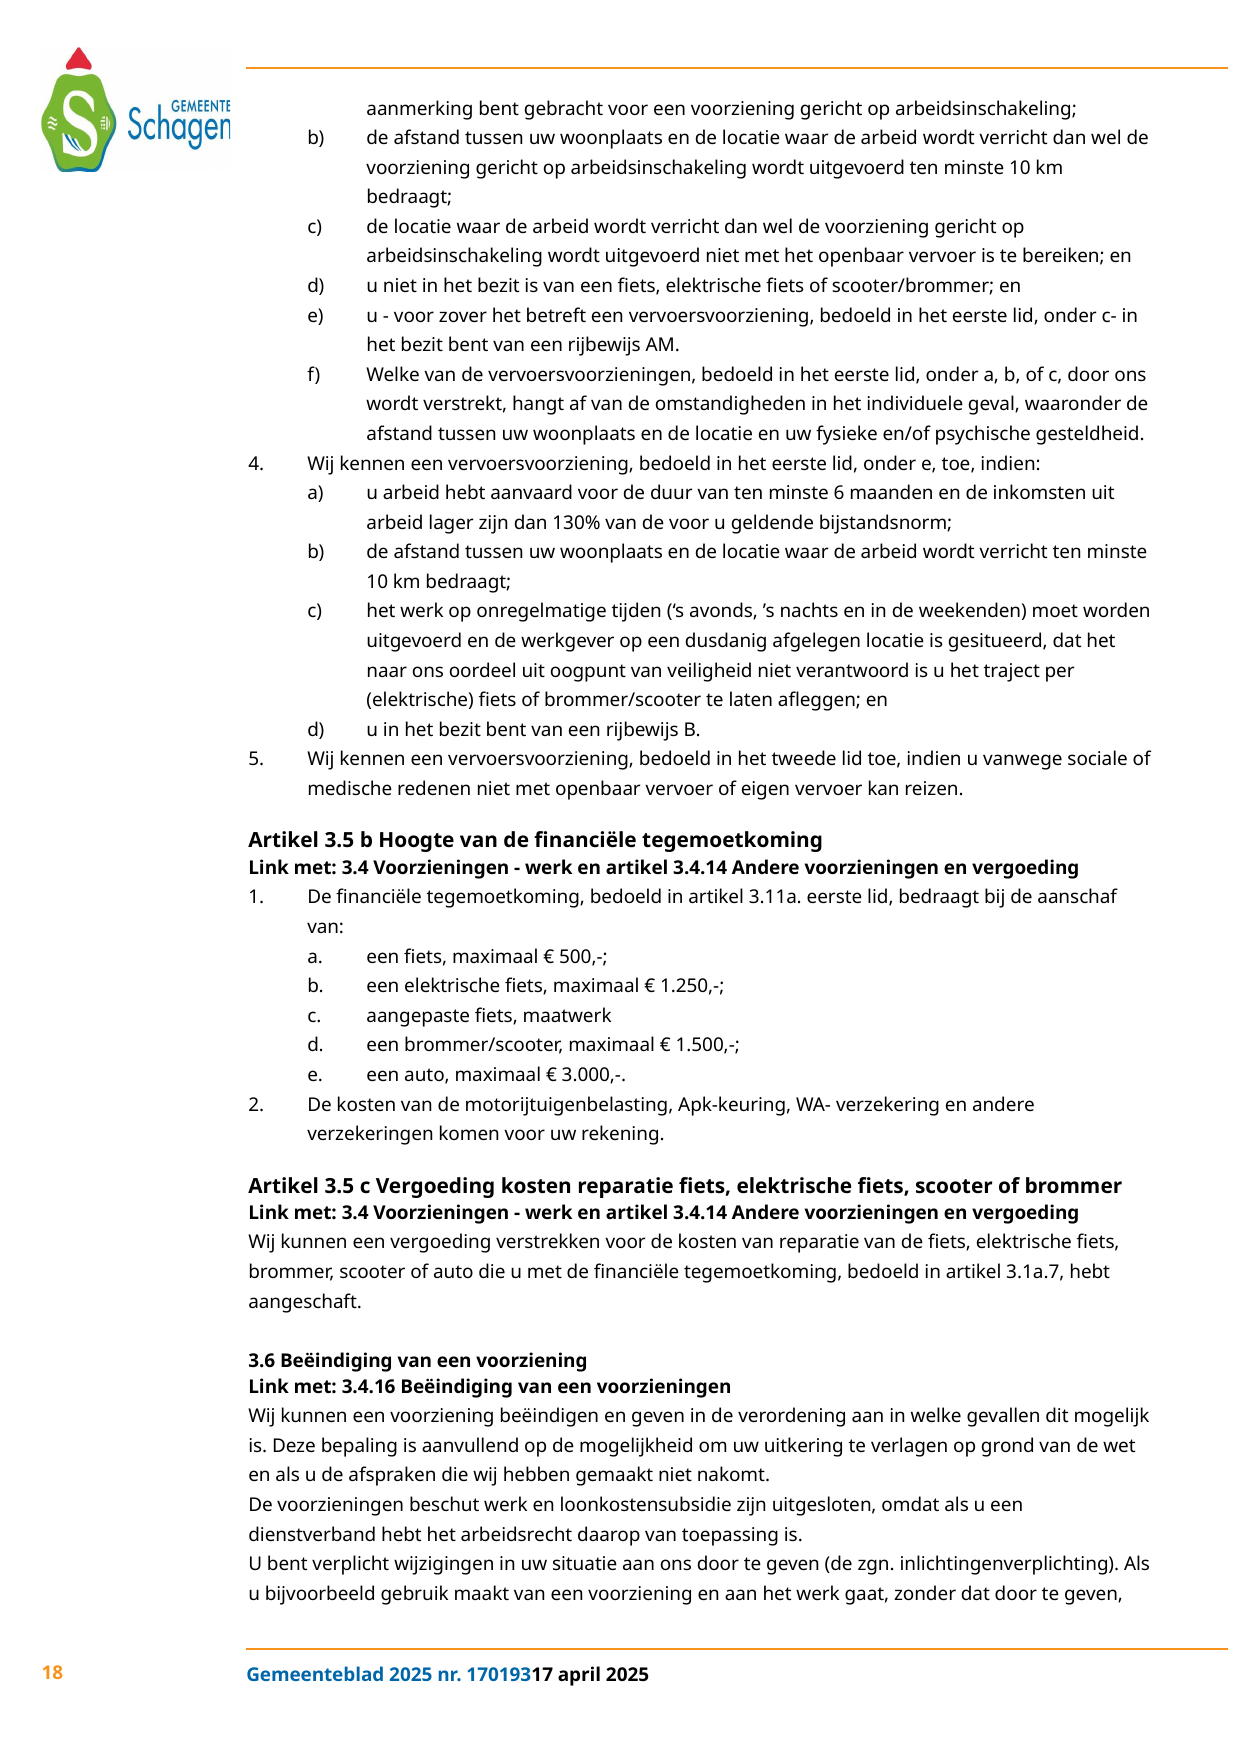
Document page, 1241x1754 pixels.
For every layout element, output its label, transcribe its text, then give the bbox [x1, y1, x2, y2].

text Artikel 3.5 b Hoogte van de financiële tegemoetkoming [248, 826, 1152, 854]
list een brommer/scooter, maximaal € 1.500,-; [307, 1032, 1152, 1057]
list aangepaste fiets, maatwerk [307, 1002, 1152, 1028]
list Welke van de vervoersvoorzieningen, bedoeld in het eerste lid, onder a, b, of c, door ons wordt verstrekt, hangt af van de omstandigheden in het individuele geval, waaronder de afstand tussen uw woonplaats en de locatie en uw fysieke en/of psychische gesteldheid. [307, 361, 1152, 446]
list aanmerking bent gebracht voor een voorziening gericht op arbeidsinschakeling; [307, 95, 1152, 121]
list u niet in het bezit is van een fiets, elektrische fiets of scooter/brommer; en [307, 272, 1152, 298]
text 3.6 Beëindiging van een voorziening [248, 1347, 1152, 1373]
list De kosten van de motorijtuigenbelasting, Apk-keuring, WA- verzekering en andere verzekeringen komen voor uw rekening. [248, 1091, 1152, 1146]
text Wij kunnen een vergoeding verstrekken voor de kosten van reparatie van de fiets, elektrische fiets, brommer, scooter of auto die u met de financiële tegemoetkoming, bedoeld in artikel 3.1a.7, hebt aangeschaft. [248, 1229, 1152, 1314]
picture [41, 47, 231, 172]
list u in het bezit bent van een rijbewijs B. [307, 716, 1152, 742]
text Link met: 3.4 Voorzieningen - werk en artikel 3.4.14 Andere voorzieningen en vergoeding [248, 854, 1152, 880]
list een auto, maximaal € 3.000,-. [307, 1061, 1152, 1087]
list de locatie waar de arbeid wordt verricht dan wel de voorziening gericht op arbeidsinschakeling wordt uitgevoerd niet met het openbaar vervoer is te bereiken; en [307, 213, 1152, 268]
text Artikel 3.5 c Vergoeding kosten reparatie fiets, elektrische fiets, scooter of brommer [248, 1171, 1152, 1199]
list de afstand tussen uw woonplaats en de locatie waar de arbeid wordt verricht dan wel de voorziening gericht op arbeidsinschakeling wordt uitgevoerd ten minste 10 km bedraagt; [307, 124, 1152, 209]
list een fiets, maximaal € 500,-; [307, 943, 1152, 968]
text U bent verplicht wijzigingen in uw situatie aan ons door te geven (de zgn. inlichtingenverplichting). Als u bijvoorbeeld gebruik maakt van een voorziening en aan het werk gaat, zonder dat door te geven, [248, 1550, 1152, 1606]
list Wij kennen een vervoersvoorziening, bedoeld in het eerste lid, onder e, toe, indien: [248, 450, 1152, 476]
list Wij kennen een vervoersvoorziening, bedoeld in het tweede lid toe, indien u vanwege sociale of medische redenen niet met openbaar vervoer of eigen vervoer kan reizen. [248, 746, 1152, 801]
list De financiële tegemoetkoming, bedoeld in artikel 3.11a. eerste lid, bedraagt bij de aanschaf van: [248, 884, 1152, 939]
text De voorzieningen beschut werk en loonkostensubsidie zijn uitgesloten, omdat als u een dienstverband hebt het arbeidsrecht daarop van toepassing is. [248, 1491, 1152, 1546]
text Link met: 3.4.16 Beëindiging van een voorzieningen [248, 1373, 1152, 1398]
text Link met: 3.4 Voorzieningen - werk en artikel 3.4.14 Andere voorzieningen en vergoeding [248, 1199, 1152, 1225]
list een elektrische fiets, maximaal € 1.250,-; [307, 972, 1152, 998]
list u - voor zover het betreft een vervoersvoorziening, bedoeld in het eerste lid, onder c- in het bezit bent van een rijbewijs AM. [307, 302, 1152, 357]
list de afstand tussen uw woonplaats en de locatie waar de arbeid wordt verricht ten minste 10 km bedraagt; [307, 538, 1152, 594]
list u arbeid hebt aanvaard voor de duur van ten minste 6 maanden en de inkomsten uit arbeid lager zijn dan 130% van de voor u geldende bijstandsnorm; [307, 479, 1152, 535]
list het werk op onregelmatige tijden (‘s avonds, ’s nachts en in de weekenden) moet worden uitgevoerd en de werkgever op een dusdanig afgelegen locatie is gesitueerd, dat het naar ons oordeel uit oogpunt van veiligheid niet verantwoord is u het traject per (elektrische) fiets of brommer/scooter te laten afleggen; en [307, 598, 1152, 712]
text Wij kunnen een voorziening beëindigen en geven in de verordening aan in welke gevallen dit mogelijk is. Deze bepaling is aanvullend op de mogelijkheid om uw uitkering te verlagen op grond van de wet en als u de afspraken die wij hebben gemaakt niet nakomt. [248, 1402, 1152, 1487]
